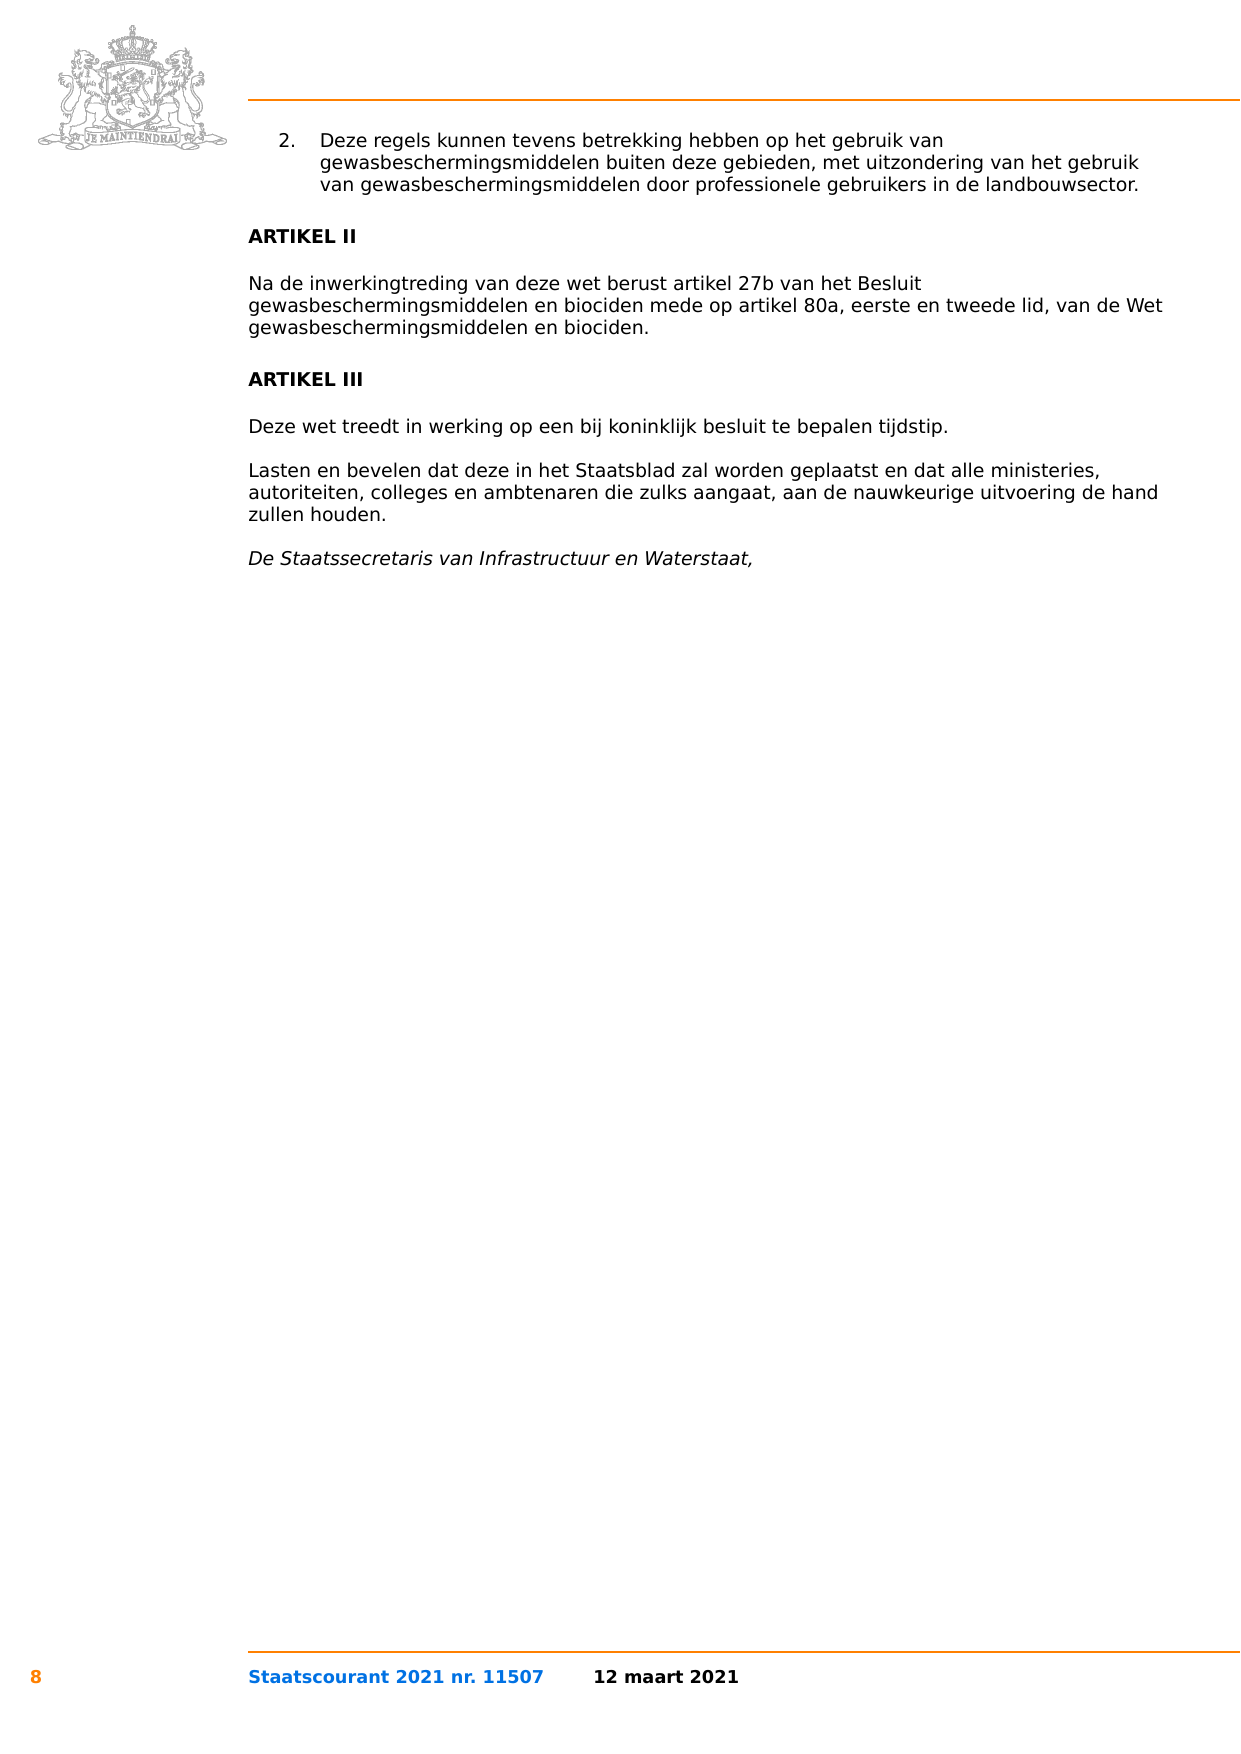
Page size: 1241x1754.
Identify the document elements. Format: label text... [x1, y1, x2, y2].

subtitle ARTIKEL III [248, 369, 1163, 391]
text De Staatssecretaris van Infrastructuur en Waterstaat, [248, 547, 1163, 569]
text 2. Deze regels kunnen tevens betrekking hebben op het gebruik van gewasbeschermingsmiddelen buiten deze gebieden, met uitzondering van het gebruik van gewasbeschermingsmiddelen door professionele gebruikers in de landbouwsector. [278, 130, 1163, 196]
picture [38, 25, 227, 150]
text Lasten en bevelen dat deze in het Staatsblad zal worden geplaatst en dat alle ministeries, autoriteiten, colleges en ambtenaren die zulks aangaat, aan de nauwkeurige uitvoering de hand zullen houden. [248, 459, 1163, 526]
text Na de inwerkingtreding van deze wet berust artikel 27b van het Besluit gewasbeschermingsmiddelen en biociden mede op artikel 80a, eerste en tweede lid, van de Wet gewasbeschermingsmiddelen en biociden. [248, 273, 1163, 339]
subtitle ARTIKEL II [248, 226, 1163, 248]
text Deze wet treedt in werking op een bij koninklijk besluit te bepalen tijdstip. [248, 416, 1163, 438]
